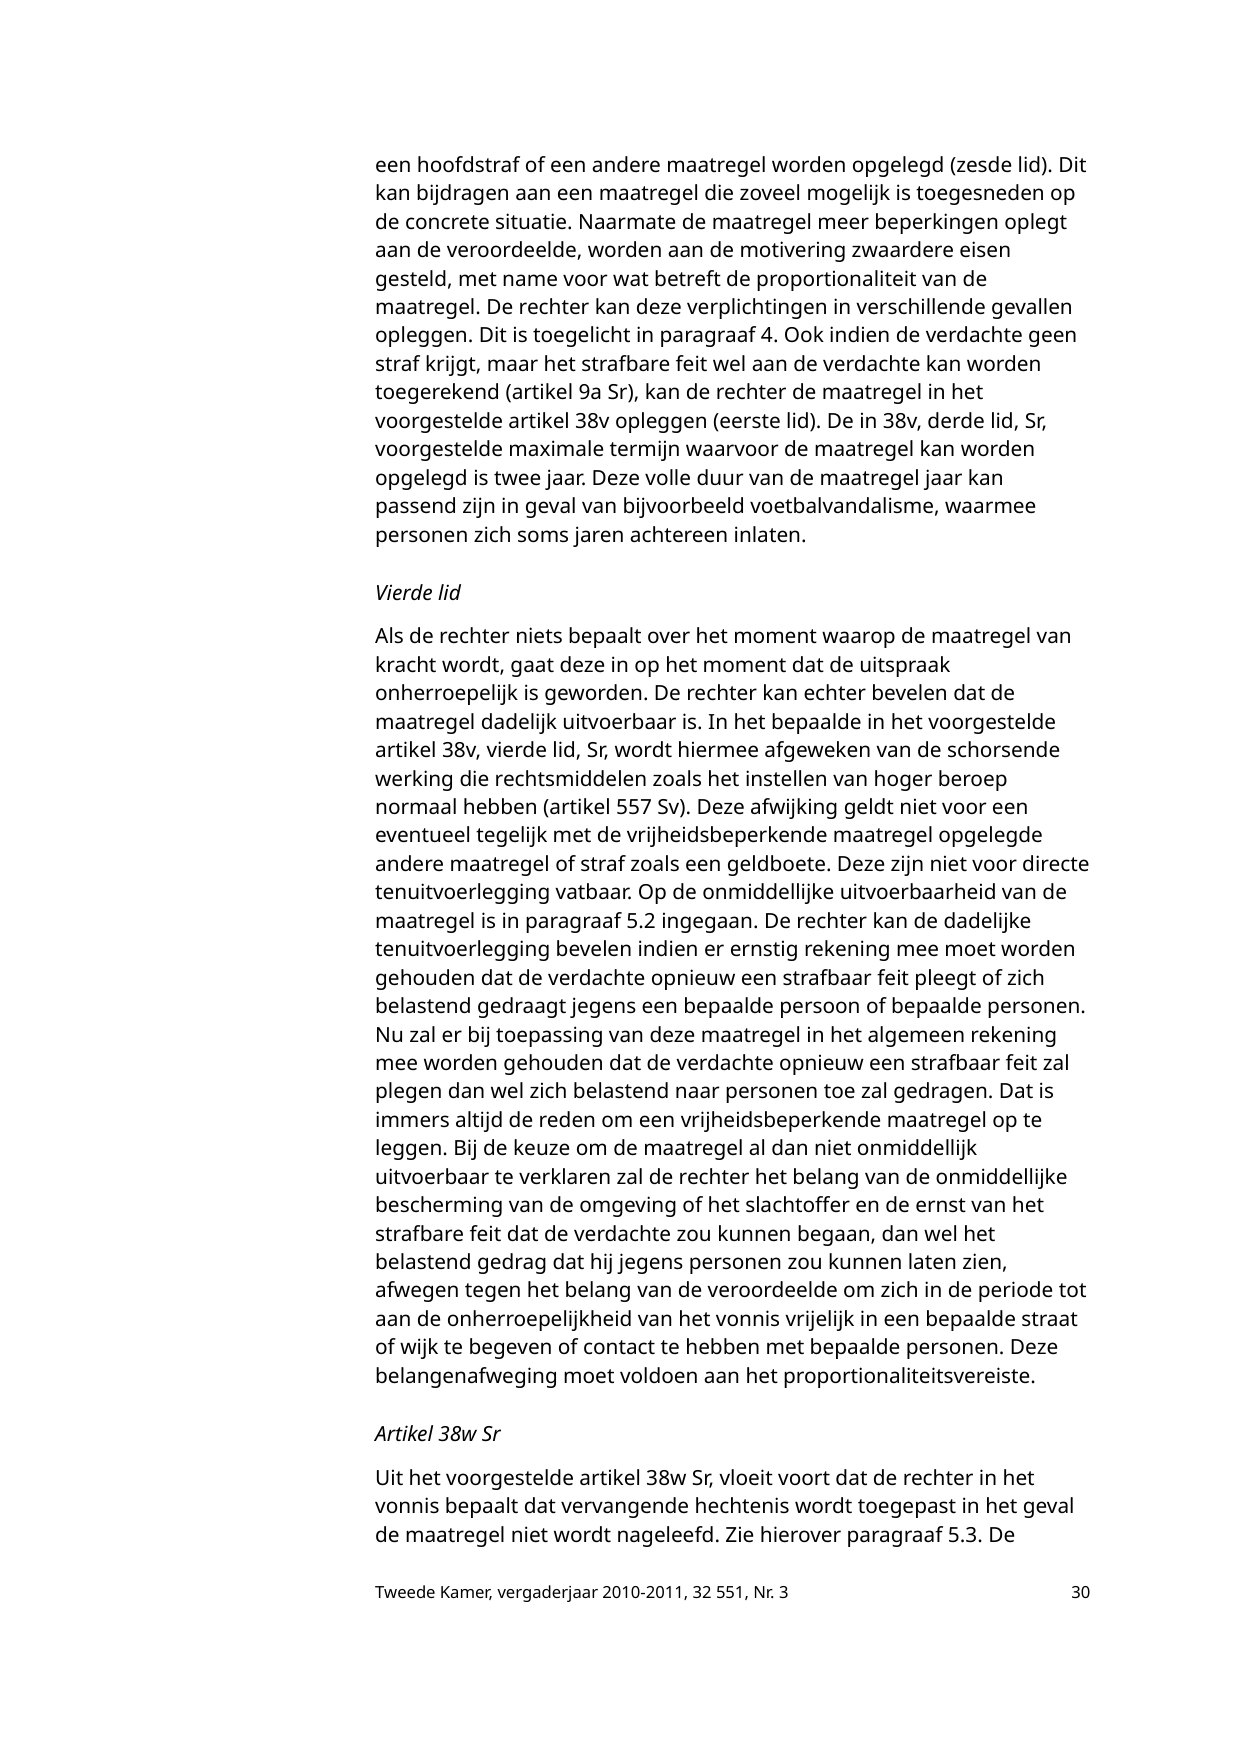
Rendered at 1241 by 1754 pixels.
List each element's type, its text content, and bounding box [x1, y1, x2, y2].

text Vierde lid [375, 578, 1090, 607]
text een hoofdstraf of een andere maatregel worden opgelegd (zesde lid). Dit kan bijdragen aan een maatregel die zoveel mogelijk is toegesneden op de concrete situatie. Naarmate de maatregel meer beperkingen oplegt aan de veroordeelde, worden aan de motivering zwaardere eisen gesteld, met name voor wat betreft de proportionaliteit van de maatregel. De rechter kan deze verplichtingen in verschillende gevallen opleggen. Dit is toegelicht in paragraaf 4. Ook indien de verdachte geen straf krijgt, maar het strafbare feit wel aan de verdachte kan worden toegerekend (artikel 9a Sr), kan de rechter de maatregel in het voorgestelde artikel 38v opleggen (eerste lid). De in 38v, derde lid, Sr, voorgestelde maximale termijn waarvoor de maatregel kan worden opgelegd is twee jaar. Deze volle duur van de maatregel jaar kan passend zijn in geval van bijvoorbeeld voetbalvandalisme, waarmee personen zich soms jaren achtereen inlaten. [375, 150, 1090, 548]
text Als de rechter niets bepaalt over het moment waarop de maatregel van kracht wordt, gaat deze in op het moment dat de uitspraak onherroepelijk is geworden. De rechter kan echter bevelen dat de maatregel dadelijk uitvoerbaar is. In het bepaalde in het voorgestelde artikel 38v, vierde lid, Sr, wordt hiermee afgeweken van de schorsende werking die rechtsmiddelen zoals het instellen van hoger beroep normaal hebben (artikel 557 Sv). Deze afwijking geldt niet voor een eventueel tegelijk met de vrijheidsbeperkende maatregel opgelegde andere maatregel of straf zoals een geldboete. Deze zijn niet voor directe tenuitvoerlegging vatbaar. Op de onmiddellijke uitvoerbaarheid van de maatregel is in paragraaf 5.2 ingegaan. De rechter kan de dadelijke tenuitvoerlegging bevelen indien er ernstig rekening mee moet worden gehouden dat de verdachte opnieuw een strafbaar feit pleegt of zich belastend gedraagt jegens een bepaalde persoon of bepaalde personen. Nu zal er bij toepassing van deze maatregel in het algemeen rekening mee worden gehouden dat de verdachte opnieuw een strafbaar feit zal plegen dan wel zich belastend naar personen toe zal gedragen. Dat is immers altijd de reden om een vrijheidsbeperkende maatregel op te leggen. Bij de keuze om de maatregel al dan niet onmiddellijk uitvoerbaar te verklaren zal de rechter het belang van de onmiddellijke bescherming van de omgeving of het slachtoffer en de ernst van het strafbare feit dat de verdachte zou kunnen begaan, dan wel het belastend gedrag dat hij jegens personen zou kunnen laten zien, afwegen tegen het belang van de veroordeelde om zich in de periode tot aan de onherroepelijkheid van het vonnis vrijelijk in een bepaalde straat of wijk te begeven of contact te hebben met bepaalde personen. Deze belangenafweging moet voldoen aan het proportionaliteitsvereiste. [375, 622, 1090, 1389]
text Artikel 38w Sr [375, 1419, 1090, 1448]
text Uit het voorgestelde artikel 38w Sr, vloeit voort dat de rechter in het vonnis bepaalt dat vervangende hechtenis wordt toegepast in het geval de maatregel niet wordt nageleefd. Zie hierover paragraaf 5.3. De [375, 1463, 1090, 1548]
